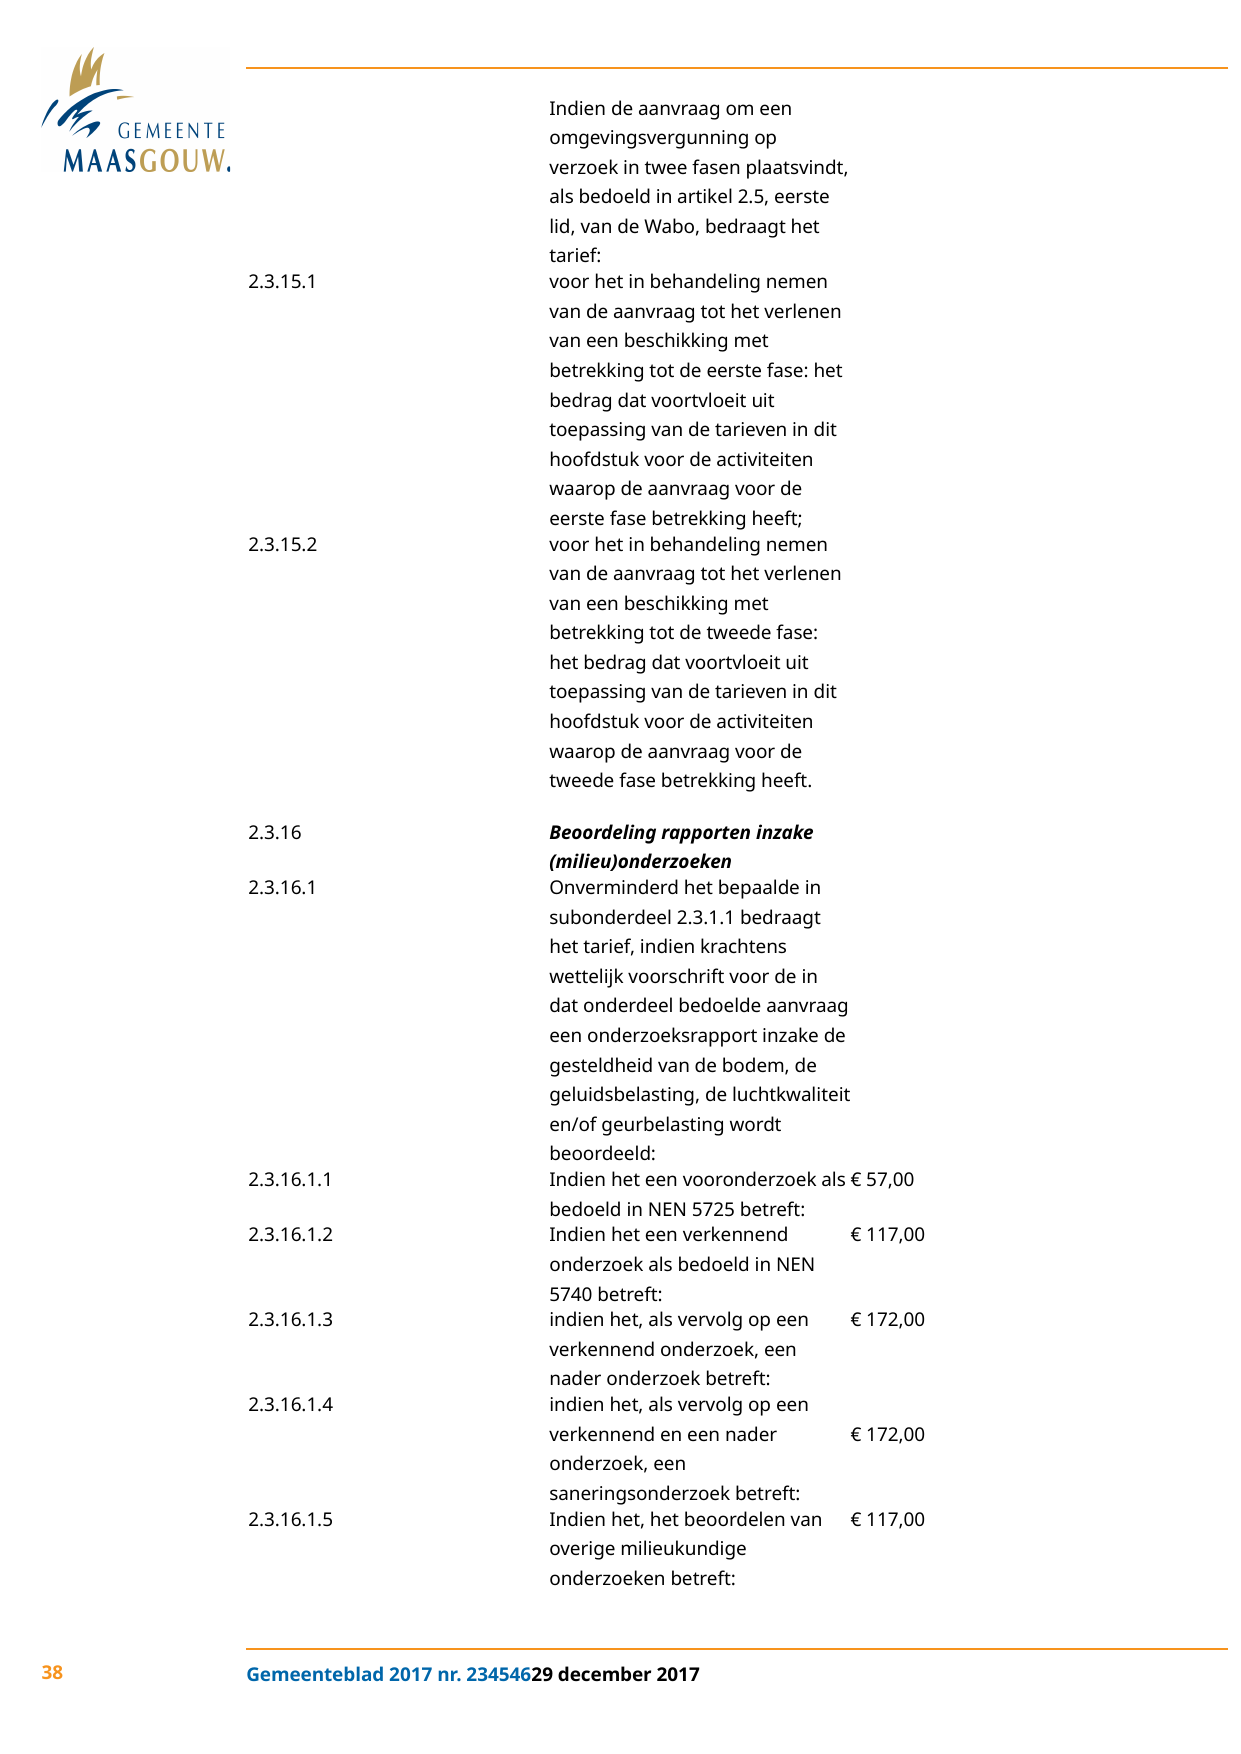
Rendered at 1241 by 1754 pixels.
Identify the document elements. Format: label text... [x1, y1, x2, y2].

table_cell 2.3.16.1.2 [248, 1222, 549, 1306]
table_cell Onverminderd het bepaalde in subonderdeel 2.3.1.1 bedraagt het tarief, indien krachtens wettelijk voorschrift voor de in dat onderdeel bedoelde aanvraag een onderzoeksrapport inzake de gesteldheid van de bodem, de geluidsbelasting, de luchtkwaliteit en/of geurbelasting wordt beoordeeld: [549, 874, 850, 1166]
table_cell [248, 95, 549, 268]
table_cell 2.3.15.2 [248, 531, 549, 793]
table_cell € 57,00 [850, 1166, 1152, 1222]
table_cell 2.3.16.1 [248, 874, 549, 1166]
table_cell Indien het een verkennend onderzoek als bedoeld in NEN 5740 betreft: [549, 1222, 850, 1306]
table_cell [850, 819, 1152, 874]
table_cell Indien de aanvraag om een omgevingsvergunning op verzoek in twee fasen plaatsvindt, als bedoeld in artikel 2.5, eerste lid, van de Wabo, bedraagt het tarief: [549, 95, 850, 268]
table_cell 2.3.16.1.1 [248, 1166, 549, 1222]
table_cell 2.3.15.1 [248, 269, 549, 531]
table_cell 2.3.16.1.5 [248, 1506, 549, 1591]
table_cell 2.3.16.1.3 [248, 1306, 549, 1391]
table_cell [850, 874, 1152, 1166]
table_cell [850, 95, 1152, 268]
table_cell voor het in behandeling nemen van de aanvraag tot het verlenen van een beschikking met betrekking tot de eerste fase: het bedrag dat voortvloeit uit toepassing van de tarieven in dit hoofdstuk voor de activiteiten waarop de aanvraag voor de eerste fase betrekking heeft; [549, 269, 850, 531]
table_cell 2.3.16.1.4 [248, 1391, 549, 1506]
table_cell € 172,00 [850, 1391, 1152, 1506]
table_cell Beoordeling rapporten inzake (milieu)onderzoeken [549, 819, 850, 874]
table_cell voor het in behandeling nemen van de aanvraag tot het verlenen van een beschikking met betrekking tot de tweede fase: het bedrag dat voortvloeit uit toepassing van de tarieven in dit hoofdstuk voor de activiteiten waarop de aanvraag voor de tweede fase betrekking heeft. [549, 531, 850, 793]
table_cell € 117,00 [850, 1506, 1152, 1591]
table_cell [850, 269, 1152, 531]
table_cell 2.3.16 [248, 819, 549, 874]
table_cell Indien het, het beoordelen van overige milieukundige onderzoeken betreft: [549, 1506, 850, 1591]
table_cell Indien het een vooronderzoek als bedoeld in NEN 5725 betreft: [549, 1166, 850, 1222]
table_cell [549, 793, 850, 819]
table_cell € 172,00 [850, 1306, 1152, 1391]
table_cell indien het, als vervolg op een verkennend en een nader onderzoek, een saneringsonderzoek betreft: [549, 1391, 850, 1506]
table_cell [248, 793, 549, 819]
table_cell indien het, als vervolg op een verkennend onderzoek, een nader onderzoek betreft: [549, 1306, 850, 1391]
table_cell [850, 531, 1152, 793]
table_cell [850, 793, 1152, 819]
picture [41, 47, 231, 172]
table_cell € 117,00 [850, 1222, 1152, 1306]
